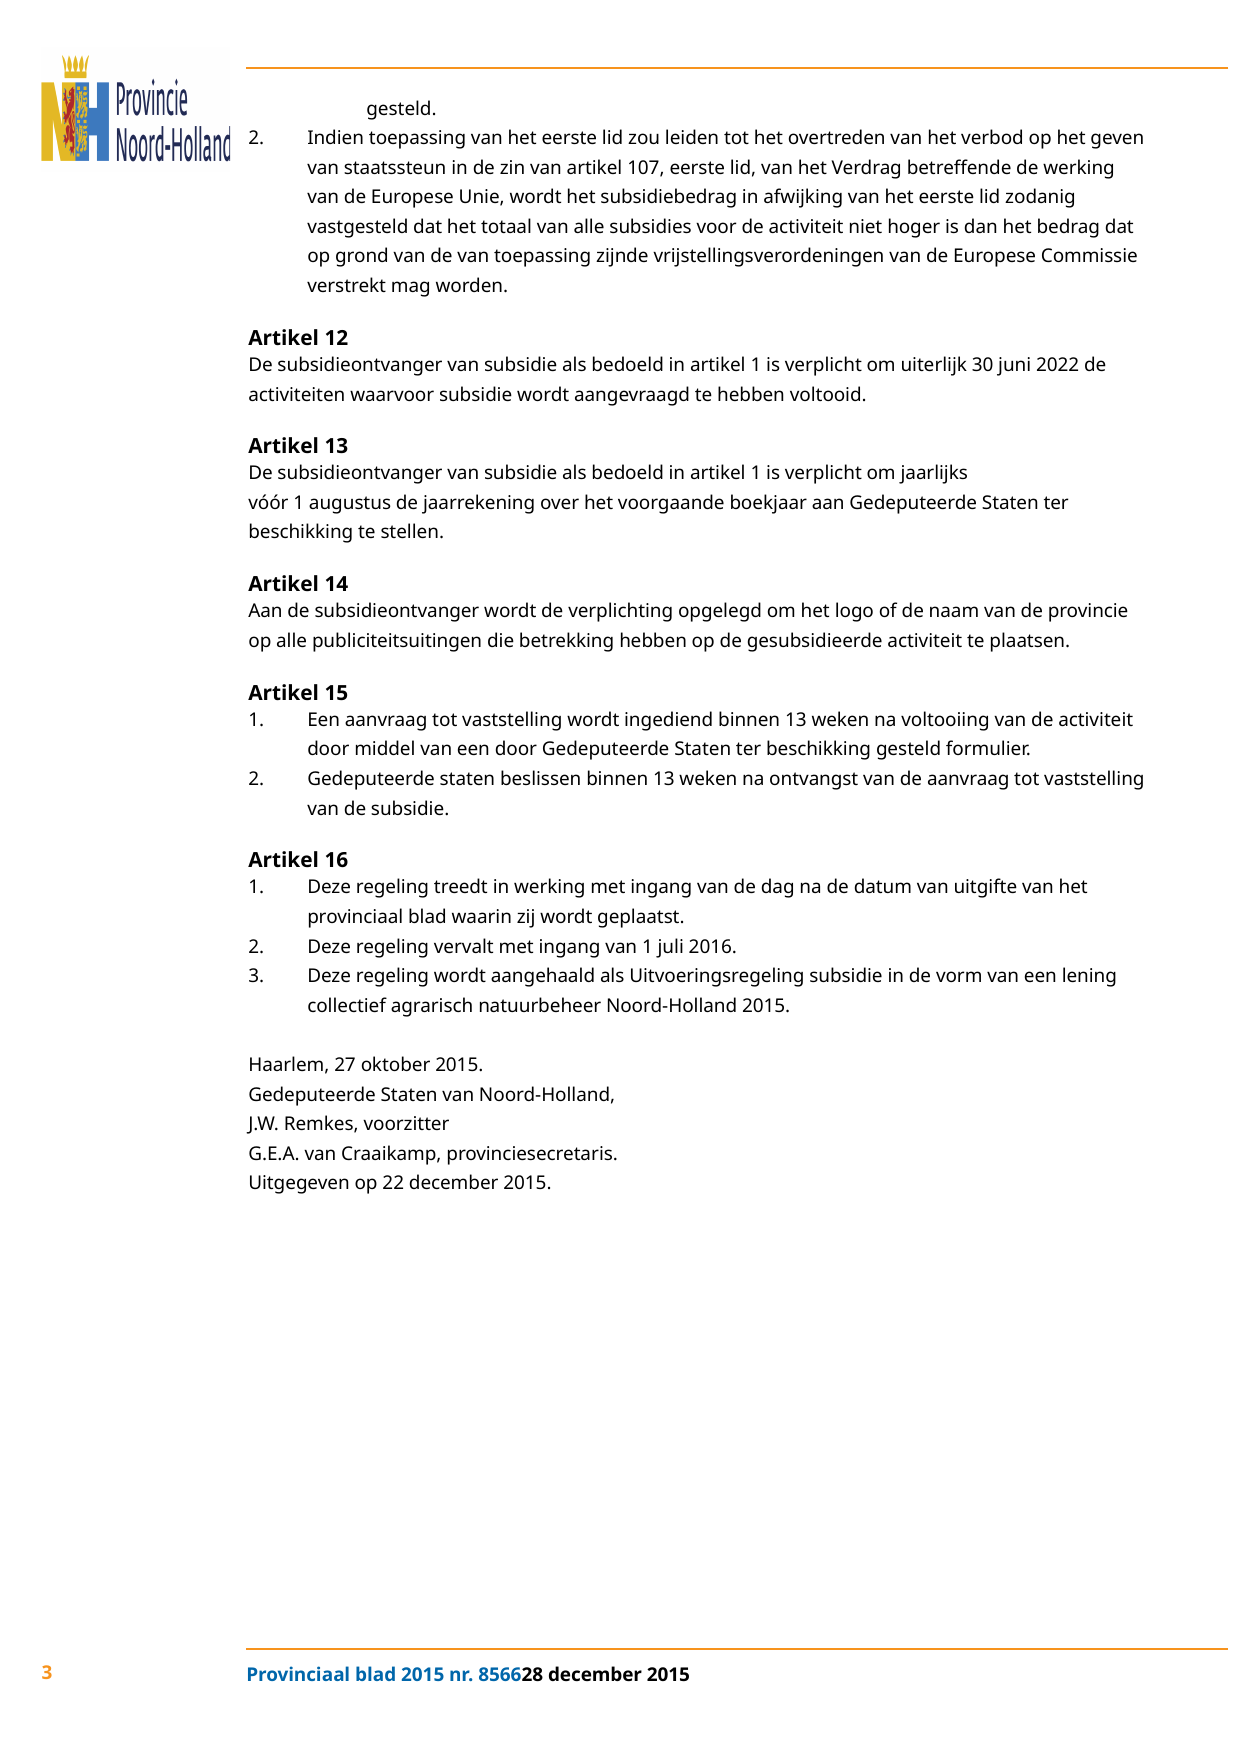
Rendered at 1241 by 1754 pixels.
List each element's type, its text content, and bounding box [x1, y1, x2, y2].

text Haarlem, 27 oktober 2015. [248, 1051, 1152, 1077]
list gesteld. [307, 95, 1152, 121]
picture [41, 47, 231, 172]
text Artikel 16 [248, 845, 1152, 874]
list Een aanvraag tot vaststelling wordt ingediend binnen 13 weken na voltooiing van de activiteit door middel van een door Gedeputeerde Staten ter beschikking gesteld formulier. [248, 706, 1152, 761]
text Artikel 12 [248, 323, 1152, 351]
text De subsidieontvanger van subsidie als bedoeld in artikel 1 is verplicht om uiterlijk 30 juni 2022 de activiteiten waarvoor subsidie wordt aangevraagd te hebben voltooid. [248, 351, 1152, 406]
text Uitgegeven op 22 december 2015. [248, 1169, 1152, 1195]
list Gedeputeerde staten beslissen binnen 13 weken na ontvangst van de aanvraag tot vaststelling van de subsidie. [248, 765, 1152, 821]
list Deze regeling vervalt met ingang van 1 juli 2016. [248, 933, 1152, 958]
text Aan de subsidieontvanger wordt de verplichting opgelegd om het logo of de naam van de provincie op alle publiciteitsuitingen die betrekking hebben op de gesubsidieerde activiteit te plaatsen. [248, 598, 1152, 653]
text Artikel 13 [248, 431, 1152, 459]
text De subsidieontvanger van subsidie als bedoeld in artikel 1 is verplicht om jaarlijks [248, 459, 1152, 485]
list Indien toepassing van het eerste lid zou leiden tot het overtreden van het verbod op het geven van staatssteun in de zin van artikel 107, eerste lid, van het Verdrag betreffende de werking van de Europese Unie, wordt het subsidiebedrag in afwijking van het eerste lid zodanig vastgesteld dat het totaal van alle subsidies voor de activiteit niet hoger is dan het bedrag dat op grond van de van toepassing zijnde vrijstellingsverordeningen van de Europese Commissie verstrekt mag worden. [248, 124, 1152, 298]
text Artikel 14 [248, 569, 1152, 598]
text Artikel 15 [248, 678, 1152, 706]
list Deze regeling wordt aangehaald als Uitvoeringsregeling subsidie in de vorm van een lening collectief agrarisch natuurbeheer Noord-Holland 2015. [248, 962, 1152, 1018]
list Deze regeling treedt in werking met ingang van de dag na de datum van uitgifte van het provinciaal blad waarin zij wordt geplaatst. [248, 874, 1152, 929]
text vóór 1 augustus de jaarrekening over het voorgaande boekjaar aan Gedeputeerde Staten ter beschikking te stellen. [248, 489, 1152, 544]
text G.E.A. van Craaikamp, provinciesecretaris. [248, 1140, 1152, 1166]
text J.W. Remkes, voorzitter [248, 1110, 1152, 1136]
text Gedeputeerde Staten van Noord-Holland, [248, 1081, 1152, 1106]
